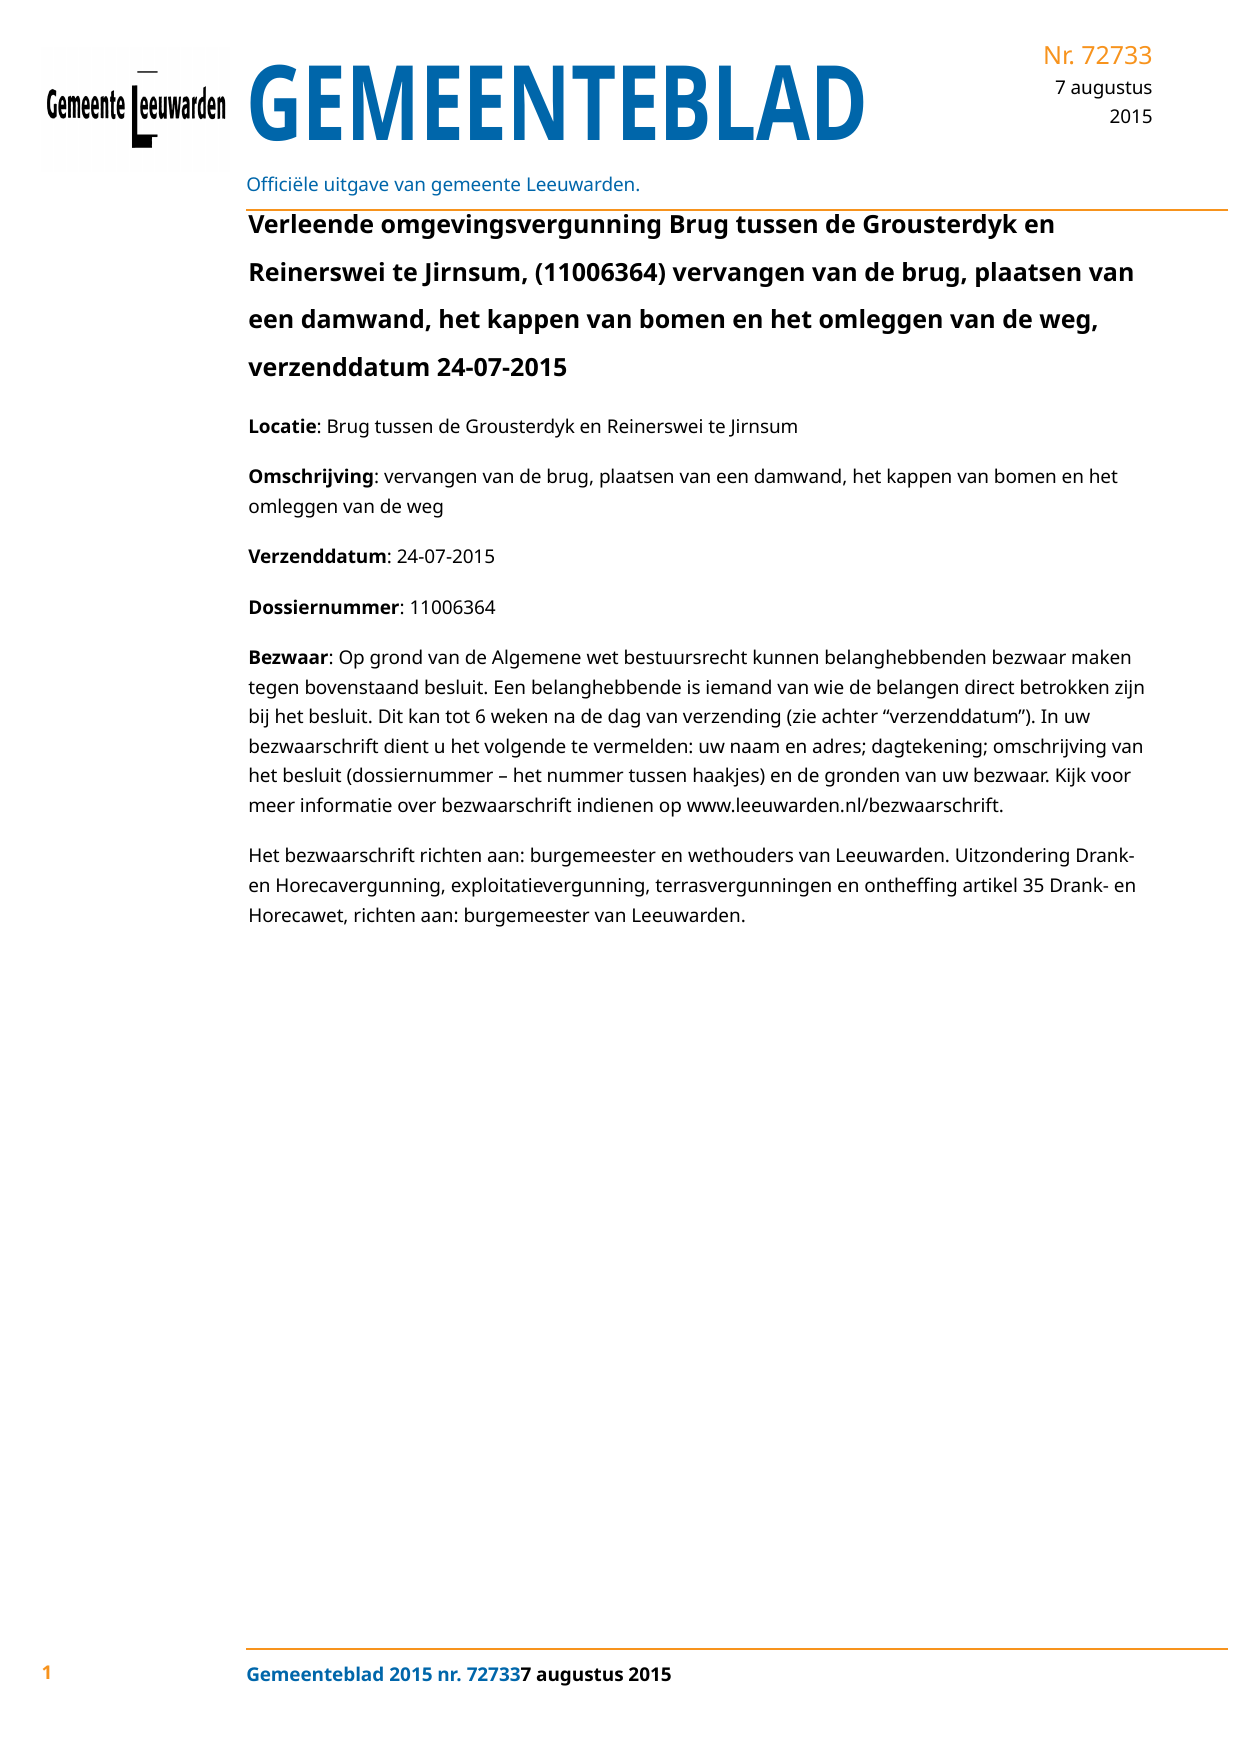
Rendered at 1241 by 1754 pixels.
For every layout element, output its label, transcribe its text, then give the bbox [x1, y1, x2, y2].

text Bezwaar: Op grond van de Algemene wet bestuursrecht kunnen belanghebbenden bezwaar maken tegen bovenstaand besluit. Een belanghebbende is iemand van wie de belangen direct betrokken zijn bij het besluit. Dit kan tot 6 weken na de dag van verzending (zie achter “verzenddatum”). In uw bezwaarschrift dient u het volgende te vermelden: uw naam en adres; dagtekening; omschrijving van het besluit (dossiernummer – het nummer tussen haakjes) en de gronden van uw bezwaar. Kijk voor meer informatie over bezwaarschrift indienen op www.leeuwarden.nl/bezwaarschrift. [248, 644, 1152, 818]
text Omschrijving: vervangen van de brug, plaatsen van een damwand, het kappen van bomen en het omleggen van de weg [248, 463, 1152, 519]
text Dossiernummer: 11006364 [248, 594, 1152, 620]
text Locatie: Brug tussen de Grousterdyk en Reinerswei te Jirnsum [248, 413, 1152, 439]
text Verzenddatum: 24-07-2015 [248, 543, 1152, 569]
text Verleende omgevingsvergunning Brug tussen de Grousterdyk en Reinerswei te Jirnsum, (11006364) vervangen van de brug, plaatsen van een damwand, het kappen van bomen en het omleggen van de weg, verzenddatum 24-07-2015 [248, 211, 1152, 384]
picture [41, 47, 231, 172]
text Het bezwaarschrift richten aan: burgemeester en wethouders van Leeuwarden. Uitzondering Drank- en Horecavergunning, exploitatievergunning, terrasvergunningen en ontheffing artikel 35 Drank- en Horecawet, richten aan: burgemeester van Leeuwarden. [248, 843, 1152, 928]
